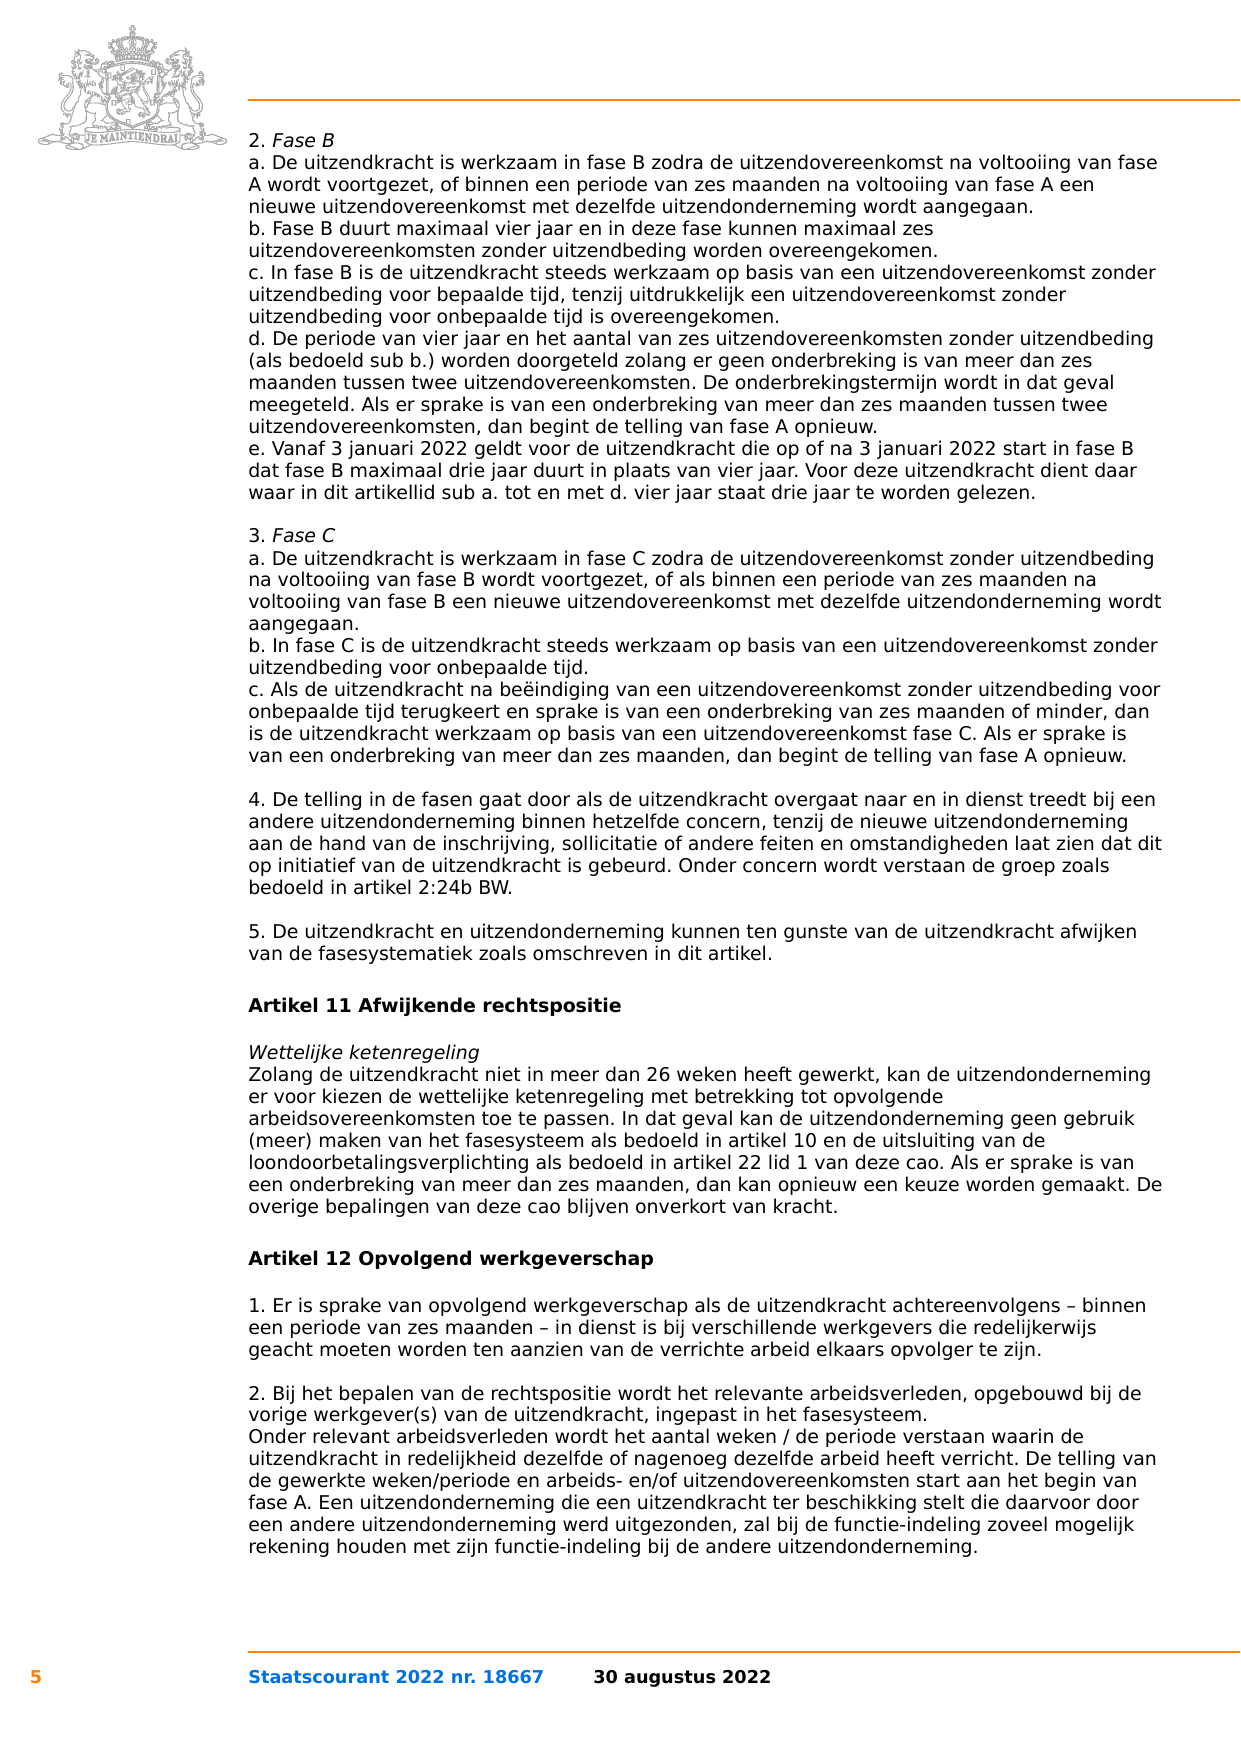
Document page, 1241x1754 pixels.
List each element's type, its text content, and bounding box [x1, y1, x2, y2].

text 2. Fase B [248, 130, 1163, 152]
subtitle Artikel 12 Opvolgend werkgeverschap [248, 1248, 1163, 1269]
text d. De periode van vier jaar en het aantal van zes uitzendovereenkomsten zonder uitzendbeding (als bedoeld sub b.) worden doorgeteld zolang er geen onderbreking is van meer dan zes maanden tussen twee uitzendovereenkomsten. De onderbrekingstermijn wordt in dat geval meegeteld. Als er sprake is van een onderbreking van meer dan zes maanden tussen twee uitzendovereenkomsten, dan begint de telling van fase A opnieuw. [248, 328, 1163, 438]
text 5. De uitzendkracht en uitzendonderneming kunnen ten gunste van de uitzendkracht afwijken van de fasesystematiek zoals omschreven in dit artikel. [248, 921, 1163, 965]
text c. In fase B is de uitzendkracht steeds werkzaam op basis van een uitzendovereenkomst zonder uitzendbeding voor bepaalde tijd, tenzij uitdrukkelijk een uitzendovereenkomst zonder uitzendbeding voor onbepaalde tijd is overeengekomen. [248, 262, 1163, 328]
subtitle Artikel 11 Afwijkende rechtspositie [248, 995, 1163, 1017]
text a. De uitzendkracht is werkzaam in fase B zodra de uitzendovereenkomst na voltooiing van fase A wordt voortgezet, of binnen een periode van zes maanden na voltooiing van fase A een nieuwe uitzendovereenkomst met dezelfde uitzendonderneming wordt aangegaan. [248, 152, 1163, 218]
text b. In fase C is de uitzendkracht steeds werkzaam op basis van een uitzendovereenkomst zonder uitzendbeding voor onbepaalde tijd. [248, 635, 1163, 679]
subtitle Wettelijke ketenregeling [248, 1042, 1163, 1064]
picture [38, 25, 227, 150]
text 3. Fase C [248, 525, 1163, 547]
text Zolang de uitzendkracht niet in meer dan 26 weken heeft gewerkt, kan de uitzendonderneming er voor kiezen de wettelijke ketenregeling met betrekking tot opvolgende arbeidsovereenkomsten toe te passen. In dat geval kan de uitzendonderneming geen gebruik (meer) maken van het fasesysteem als bedoeld in artikel 10 en de uitsluiting van de loondoorbetalingsverplichting als bedoeld in artikel 22 lid 1 van deze cao. Als er sprake is van een onderbreking van meer dan zes maanden, dan kan opnieuw een keuze worden gemaakt. De overige bepalingen van deze cao blijven onverkort van kracht. [248, 1064, 1163, 1218]
text 2. Bij het bepalen van de rechtspositie wordt het relevante arbeidsverleden, opgebouwd bij de vorige werkgever(s) van de uitzendkracht, ingepast in het fasesysteem. [248, 1382, 1163, 1426]
text 4. De telling in de fasen gaat door als de uitzendkracht overgaat naar en in dienst treedt bij een andere uitzendonderneming binnen hetzelfde concern, tenzij de nieuwe uitzendonderneming aan de hand van de inschrijving, sollicitatie of andere feiten en omstandigheden laat zien dat dit op initiatief van de uitzendkracht is gebeurd. Onder concern wordt verstaan de groep zoals bedoeld in artikel 2:24b BW. [248, 789, 1163, 899]
text 1. Er is sprake van opvolgend werkgeverschap als de uitzendkracht achtereenvolgens – binnen een periode van zes maanden – in dienst is bij verschillende werkgevers die redelijkerwijs geacht moeten worden ten aanzien van de verrichte arbeid elkaars opvolger te zijn. [248, 1294, 1163, 1361]
text e. Vanaf 3 januari 2022 geldt voor de uitzendkracht die op of na 3 januari 2022 start in fase B dat fase B maximaal drie jaar duurt in plaats van vier jaar. Voor deze uitzendkracht dient daar waar in dit artikellid sub a. tot en met d. vier jaar staat drie jaar te worden gelezen. [248, 438, 1163, 503]
text a. De uitzendkracht is werkzaam in fase C zodra de uitzendovereenkomst zonder uitzendbeding na voltooiing van fase B wordt voortgezet, of als binnen een periode van zes maanden na voltooiing van fase B een nieuwe uitzendovereenkomst met dezelfde uitzendonderneming wordt aangegaan. [248, 547, 1163, 635]
text c. Als de uitzendkracht na beëindiging van een uitzendovereenkomst zonder uitzendbeding voor onbepaalde tijd terugkeert en sprake is van een onderbreking van zes maanden of minder, dan is de uitzendkracht werkzaam op basis van een uitzendovereenkomst fase C. Als er sprake is van een onderbreking van meer dan zes maanden, dan begint de telling van fase A opnieuw. [248, 679, 1163, 767]
text b. Fase B duurt maximaal vier jaar en in deze fase kunnen maximaal zes uitzendovereenkomsten zonder uitzendbeding worden overeengekomen. [248, 218, 1163, 262]
text Onder relevant arbeidsverleden wordt het aantal weken / de periode verstaan waarin de uitzendkracht in redelijkheid dezelfde of nagenoeg dezelfde arbeid heeft verricht. De telling van de gewerkte weken/periode en arbeids- en/of uitzendovereenkomsten start aan het begin van fase A. Een uitzendonderneming die een uitzendkracht ter beschikking stelt die daarvoor door een andere uitzendonderneming werd uitgezonden, zal bij de functie-indeling zoveel mogelijk rekening houden met zijn functie-indeling bij de andere uitzendonderneming. [248, 1426, 1163, 1558]
